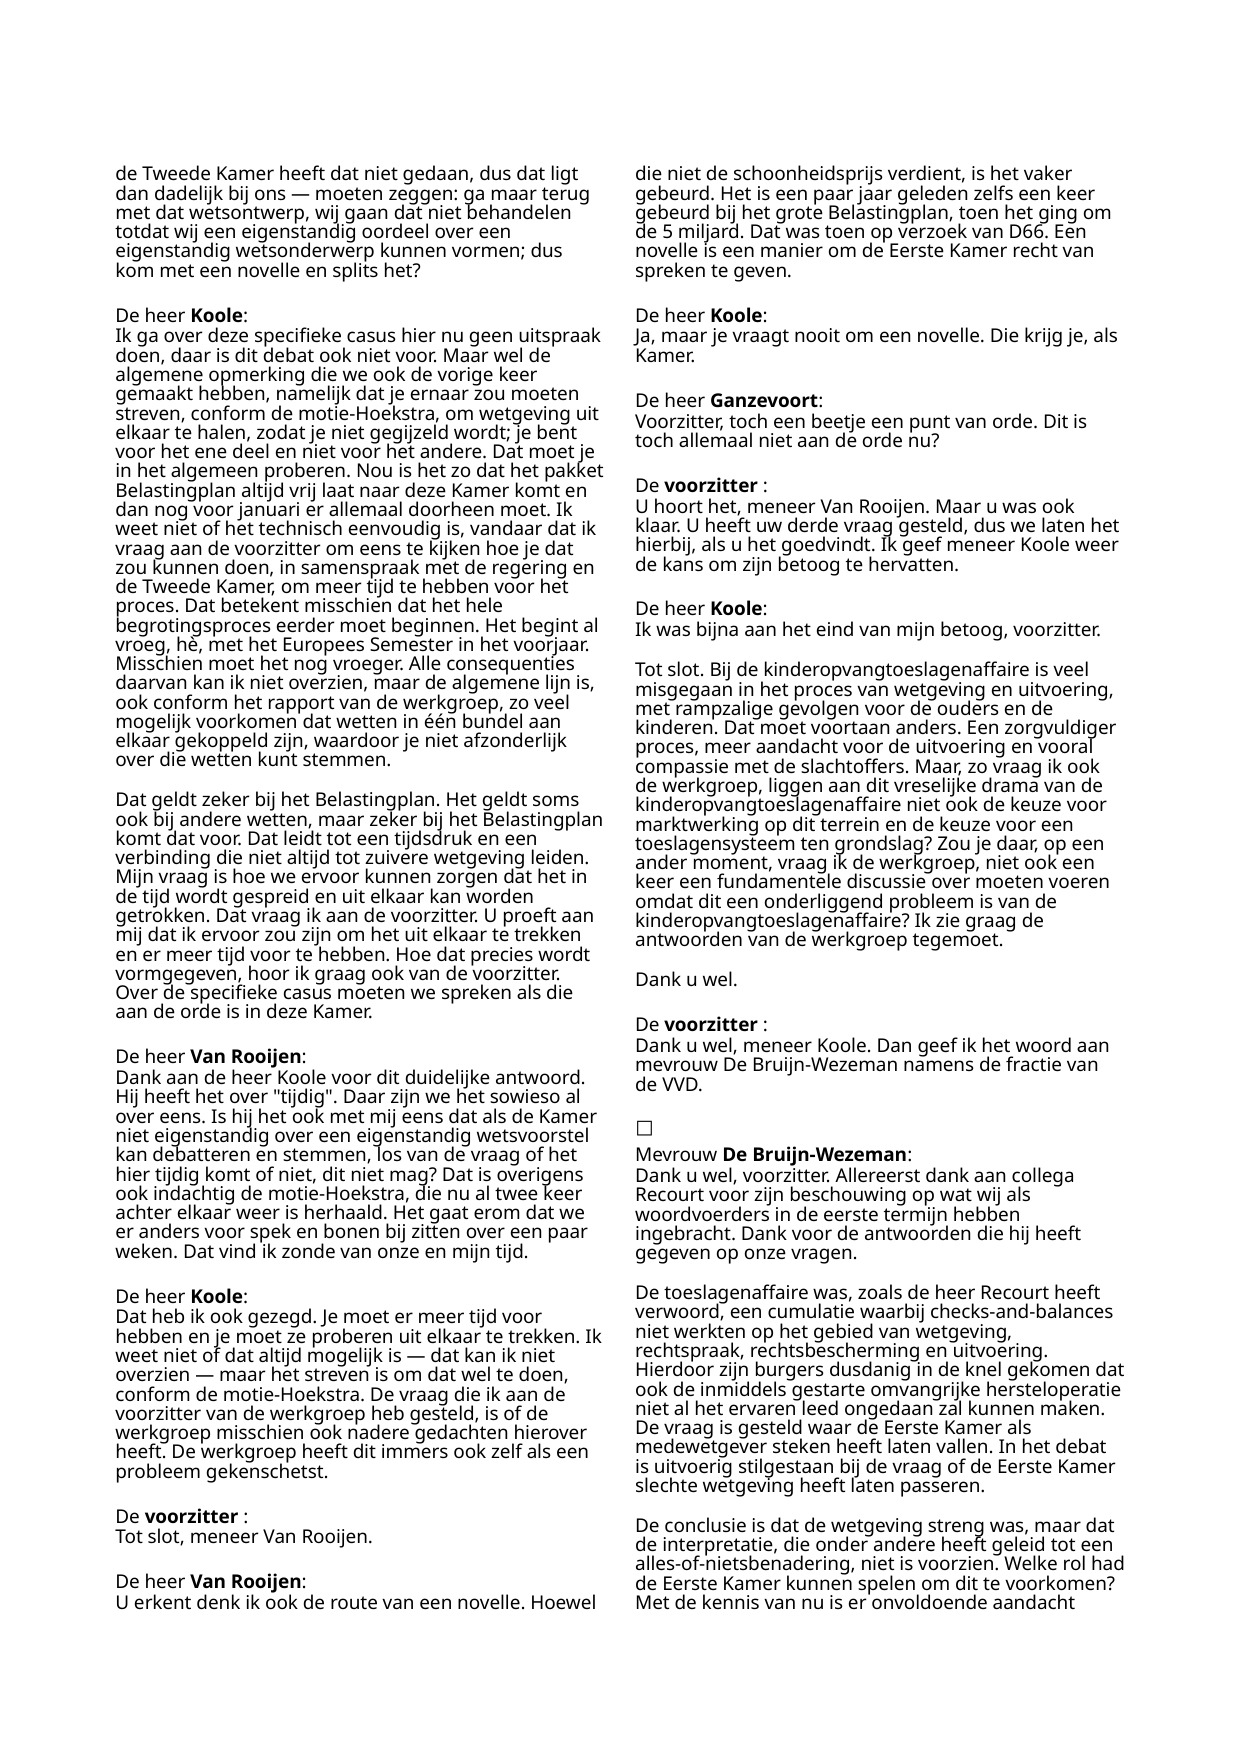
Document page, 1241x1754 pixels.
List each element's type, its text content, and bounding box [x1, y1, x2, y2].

text De voorzitter : [115, 1503, 605, 1528]
text ⬜ [635, 1116, 1125, 1141]
text De voorzitter : [635, 1011, 1125, 1037]
text Dank u wel, voorzitter. Allereerst dank aan collega Recourt voor zijn beschouwing op wat wij als woordvoerders in de eerste termijn hebben ingebracht. Dank voor de antwoorden die hij heeft gegeven op onze vragen. [635, 1167, 1125, 1263]
text Dat heb ik ook gezegd. Je moet er meer tijd voor hebben en je moet ze proberen uit elkaar te trekken. Ik weet niet of dat altijd mogelijk is — dat kan ik niet overzien — maar het streven is om dat wel te doen, conform de motie-Hoekstra. De vraag die ik aan de voorzitter van de werkgroep heb gesteld, is of de werkgroep misschien ook nadere gedachten hierover heeft. De werkgroep heeft dit immers ook zelf als een probleem gekenschetst. [115, 1308, 605, 1482]
text de Tweede Kamer heeft dat niet gedaan, dus dat ligt dan dadelijk bij ons — moeten zeggen: ga maar terug met dat wetsontwerp, wij gaan dat niet behandelen totdat wij een eigenstandig oordeel over een eigenstandig wetsonderwerp kunnen vormen; dus kom met een novelle en splits het? [115, 165, 605, 281]
text Dank aan de heer Koole voor dit duidelijke antwoord. Hij heeft het over "tijdig". Daar zijn we het sowieso al over eens. Is hij het ook met mij eens dat als de Kamer niet eigenstandig over een eigenstandig wetsvoorstel kan debatteren en stemmen, los van de vraag of het hier tijdig komt of niet, dit niet mag? Dat is overigens ook indachtig de motie-Hoekstra, die nu al twee keer achter elkaar weer is herhaald. Het gaat erom dat we er anders voor spek en bonen bij zitten over een paar weken. Dat vind ik zonde van onze en mijn tijd. [115, 1069, 605, 1262]
text Mevrouw De Bruijn-Wezeman: [635, 1141, 1125, 1167]
text De toeslagenaffaire was, zoals de heer Recourt heeft verwoord, een cumulatie waarbij checks-and-balances niet werkten op het gebied van wetgeving, rechtspraak, rechtsbescherming en uitvoering. Hierdoor zijn burgers dusdanig in de knel gekomen dat ook de inmiddels gestarte omvangrijke hersteloperatie niet al het ervaren leed ongedaan zal kunnen maken. De vraag is gesteld waar de Eerste Kamer als medewetgever steken heeft laten vallen. In het debat is uitvoerig stilgestaan bij de vraag of de Eerste Kamer slechte wetgeving heeft laten passeren. [635, 1284, 1125, 1496]
text U hoort het, meneer Van Rooijen. Maar u was ook klaar. U heeft uw derde vraag gesteld, dus we laten het hierbij, als u het goedvindt. Ik geef meneer Koole weer de kans om zijn betoog te hervatten. [635, 498, 1125, 575]
text U erkent denk ik ook de route van een novelle. Hoewel [115, 1594, 605, 1614]
text Dat geldt zeker bij het Belastingplan. Het geldt soms ook bij andere wetten, maar zeker bij het Belastingplan komt dat voor. Dat leidt tot een tijdsdruk en een verbinding die niet altijd tot zuivere wetgeving leiden. Mijn vraag is hoe we ervoor kunnen zorgen dat het in de tijd wordt gespreid en uit elkaar kan worden getrokken. Dat vraag ik aan de voorzitter. U proeft aan mij dat ik ervoor zou zijn om het uit elkaar te trekken en er meer tijd voor te hebben. Hoe dat precies wordt vormgegeven, hoor ik graag ook van de voorzitter. Over de specifieke casus moeten we spreken als die aan de orde is in deze Kamer. [115, 791, 605, 1023]
text die niet de schoonheidsprijs verdient, is het vaker gebeurd. Het is een paar jaar geleden zelfs een keer gebeurd bij het grote Belastingplan, toen het ging om de 5 miljard. Dat was toen op verzoek van D66. Een novelle is een manier om de Eerste Kamer recht van spreken te geven. [635, 165, 1125, 281]
text Tot slot. Bij de kinderopvangtoeslagenaffaire is veel misgegaan in het proces van wetgeving en uitvoering, met rampzalige gevolgen voor de ouders en de kinderen. Dat moet voortaan anders. Een zorgvuldiger proces, meer aandacht voor de uitvoering en vooral compassie met de slachtoffers. Maar, zo vraag ik ook de werkgroep, liggen aan dit vreselijke drama van de kinderopvangtoeslagenaffaire niet ook de keuze voor marktwerking op dit terrein en de keuze voor een toeslagensysteem ten grondslag? Zou je daar, op een ander moment, vraag ik de werkgroep, niet ook een keer een fundamentele discussie over moeten voeren omdat dit een onderliggend probleem is van de kinderopvangtoeslagenaffaire? Ik zie graag de antwoorden van de werkgroep tegemoet. [635, 661, 1125, 950]
text Ja, maar je vraagt nooit om een novelle. Die krijg je, als Kamer. [635, 327, 1125, 366]
text De voorzitter : [635, 472, 1125, 498]
text Ik ga over deze specifieke casus hier nu geen uitspraak doen, daar is dit debat ook niet voor. Maar wel de algemene opmerking die we ook de vorige keer gemaakt hebben, namelijk dat je ernaar zou moeten streven, conform de motie-Hoekstra, om wetgeving uit elkaar te halen, zodat je niet gegijzeld wordt; je bent voor het ene deel en niet voor het andere. Dat moet je in het algemeen proberen. Nou is het zo dat het pakket Belastingplan altijd vrij laat naar deze Kamer komt en dan nog voor januari er allemaal doorheen moet. Ik weet niet of het technisch eenvoudig is, vandaar dat ik vraag aan de voorzitter om eens te kijken hoe je dat zou kunnen doen, in samenspraak met de regering en de Tweede Kamer, om meer tijd te hebben voor het proces. Dat betekent misschien dat het hele begrotingsproces eerder moet beginnen. Het begint al vroeg, hè, met het Europees Semester in het voorjaar. Misschien moet het nog vroeger. Alle consequenties daarvan kan ik niet overzien, maar de algemene lijn is, ook conform het rapport van de werkgroep, zo veel mogelijk voorkomen dat wetten in één bundel aan elkaar gekoppeld zijn, waardoor je niet afzonderlijk over die wetten kunt stemmen. [115, 327, 605, 771]
text Dank u wel, meneer Koole. Dan geef ik het woord aan mevrouw De Bruijn-Wezeman namens de fractie van de VVD. [635, 1037, 1125, 1095]
text Voorzitter, toch een beetje een punt van orde. Dit is toch allemaal niet aan de orde nu? [635, 413, 1125, 451]
text Tot slot, meneer Van Rooijen. [115, 1528, 605, 1548]
text De heer Van Rooijen: [115, 1569, 605, 1594]
text De conclusie is dat de wetgeving streng was, maar dat de interpretatie, die onder andere heeft geleid tot een alles-of-nietsbenadering, niet is voorzien. Welke rol had de Eerste Kamer kunnen spelen om dit te voorkomen? Met de kennis van nu is er onvoldoende aandacht [635, 1517, 1125, 1613]
text De heer Koole: [635, 302, 1125, 327]
text De heer Koole: [115, 302, 605, 327]
text Dank u wel. [635, 971, 1125, 990]
text De heer Koole: [115, 1283, 605, 1308]
text De heer Ganzevoort: [635, 387, 1125, 413]
text De heer Van Rooijen: [115, 1043, 605, 1069]
text Ik was bijna aan het eind van mijn betoog, voorzitter. [635, 621, 1125, 641]
text De heer Koole: [635, 596, 1125, 621]
